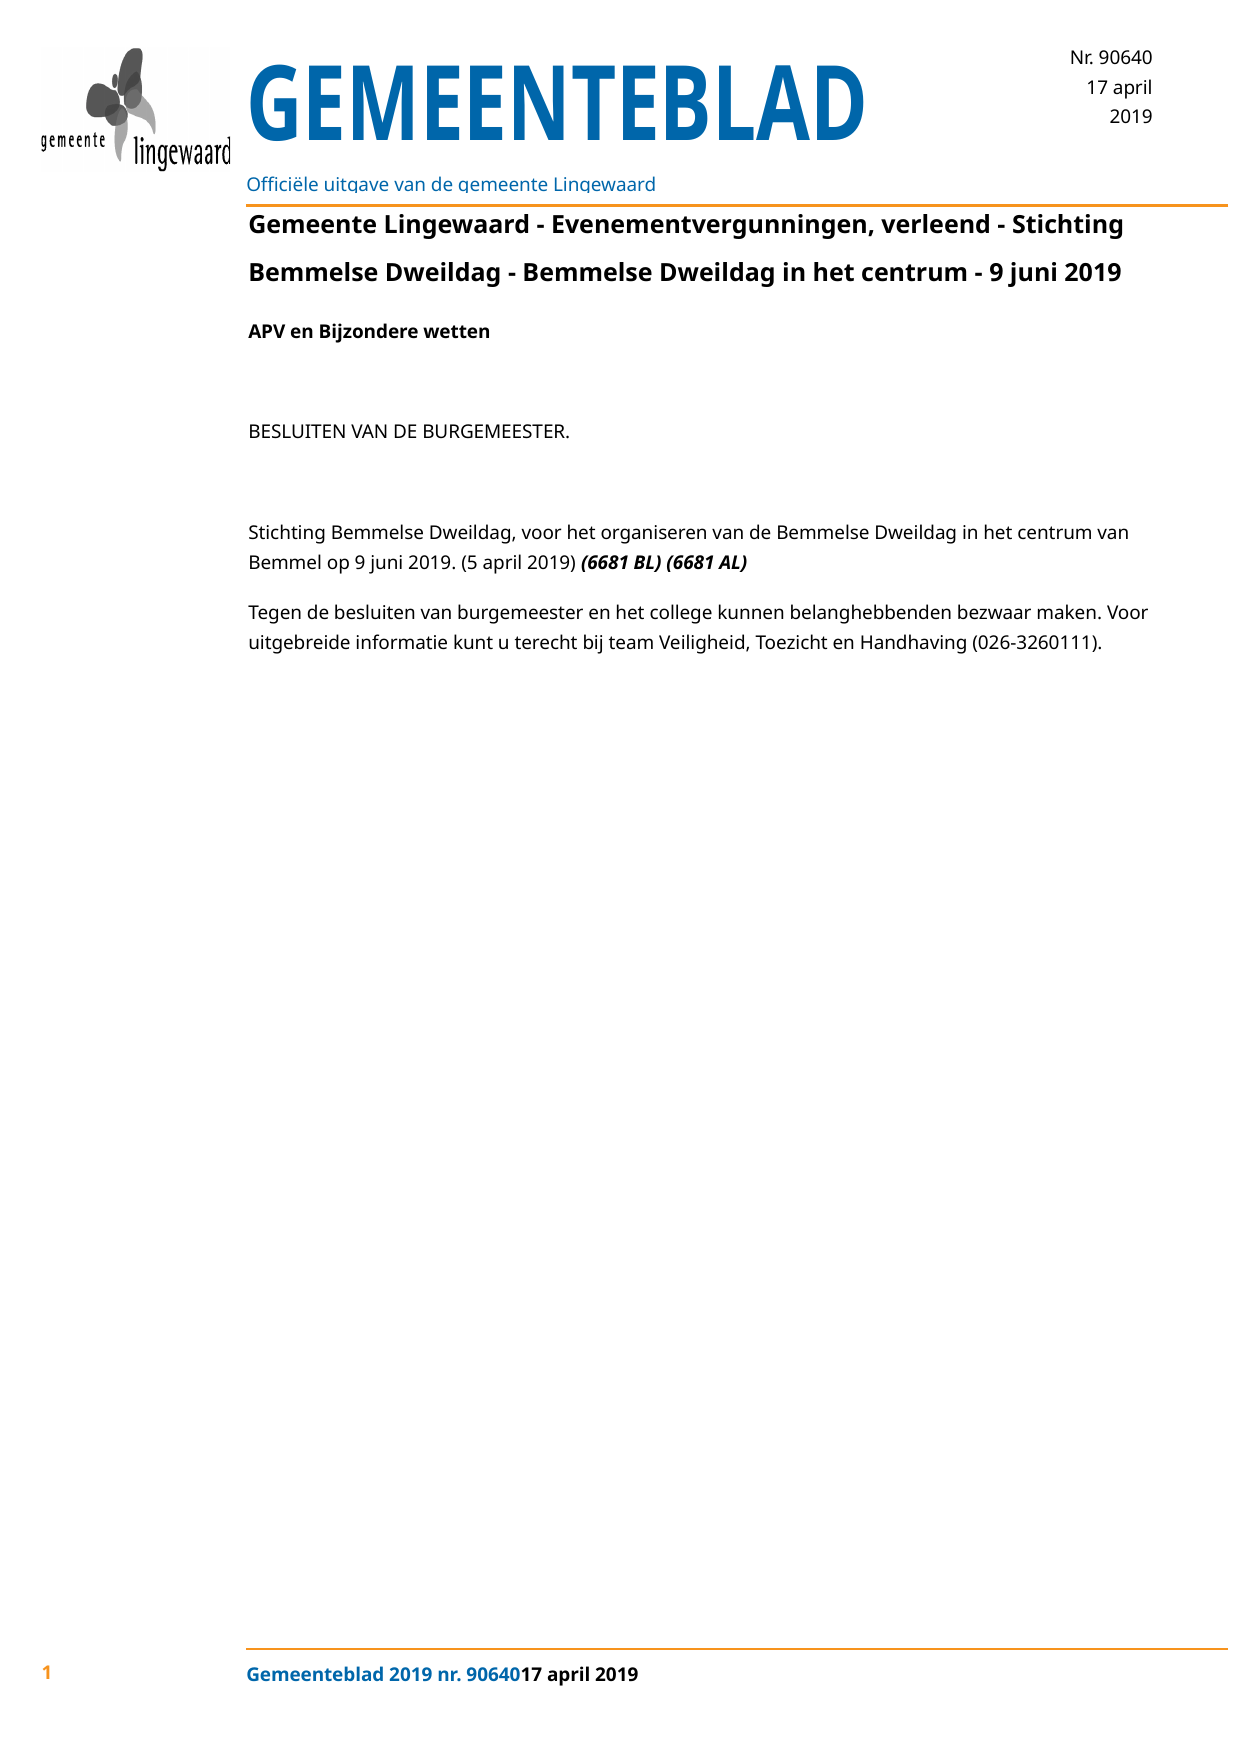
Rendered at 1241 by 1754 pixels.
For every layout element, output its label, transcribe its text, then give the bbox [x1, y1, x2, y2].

text Stichting Bemmelse Dweildag, voor het organiseren van de Bemmelse Dweildag in het centrum van Bemmel op 9 juni 2019. (5 april 2019) (6681 BL) (6681 AL) [248, 519, 1152, 575]
text Tegen de besluiten van burgemeester en het college kunnen belanghebbenden bezwaar maken. Voor uitgebreide informatie kunt u terecht bij team Veiligheid, Toezicht en Handhaving (026-3260111). [248, 599, 1152, 655]
text Gemeente Lingewaard - Evenementvergunningen, verleend - Stichting Bemmelse Dweildag - Bemmelse Dweildag in het centrum - 9 juni 2019 [248, 207, 1152, 288]
picture [41, 47, 231, 172]
text APV en Bijzondere wetten [248, 318, 1152, 344]
text BESLUITEN VAN DE BURGEMEESTER. [248, 419, 1152, 444]
